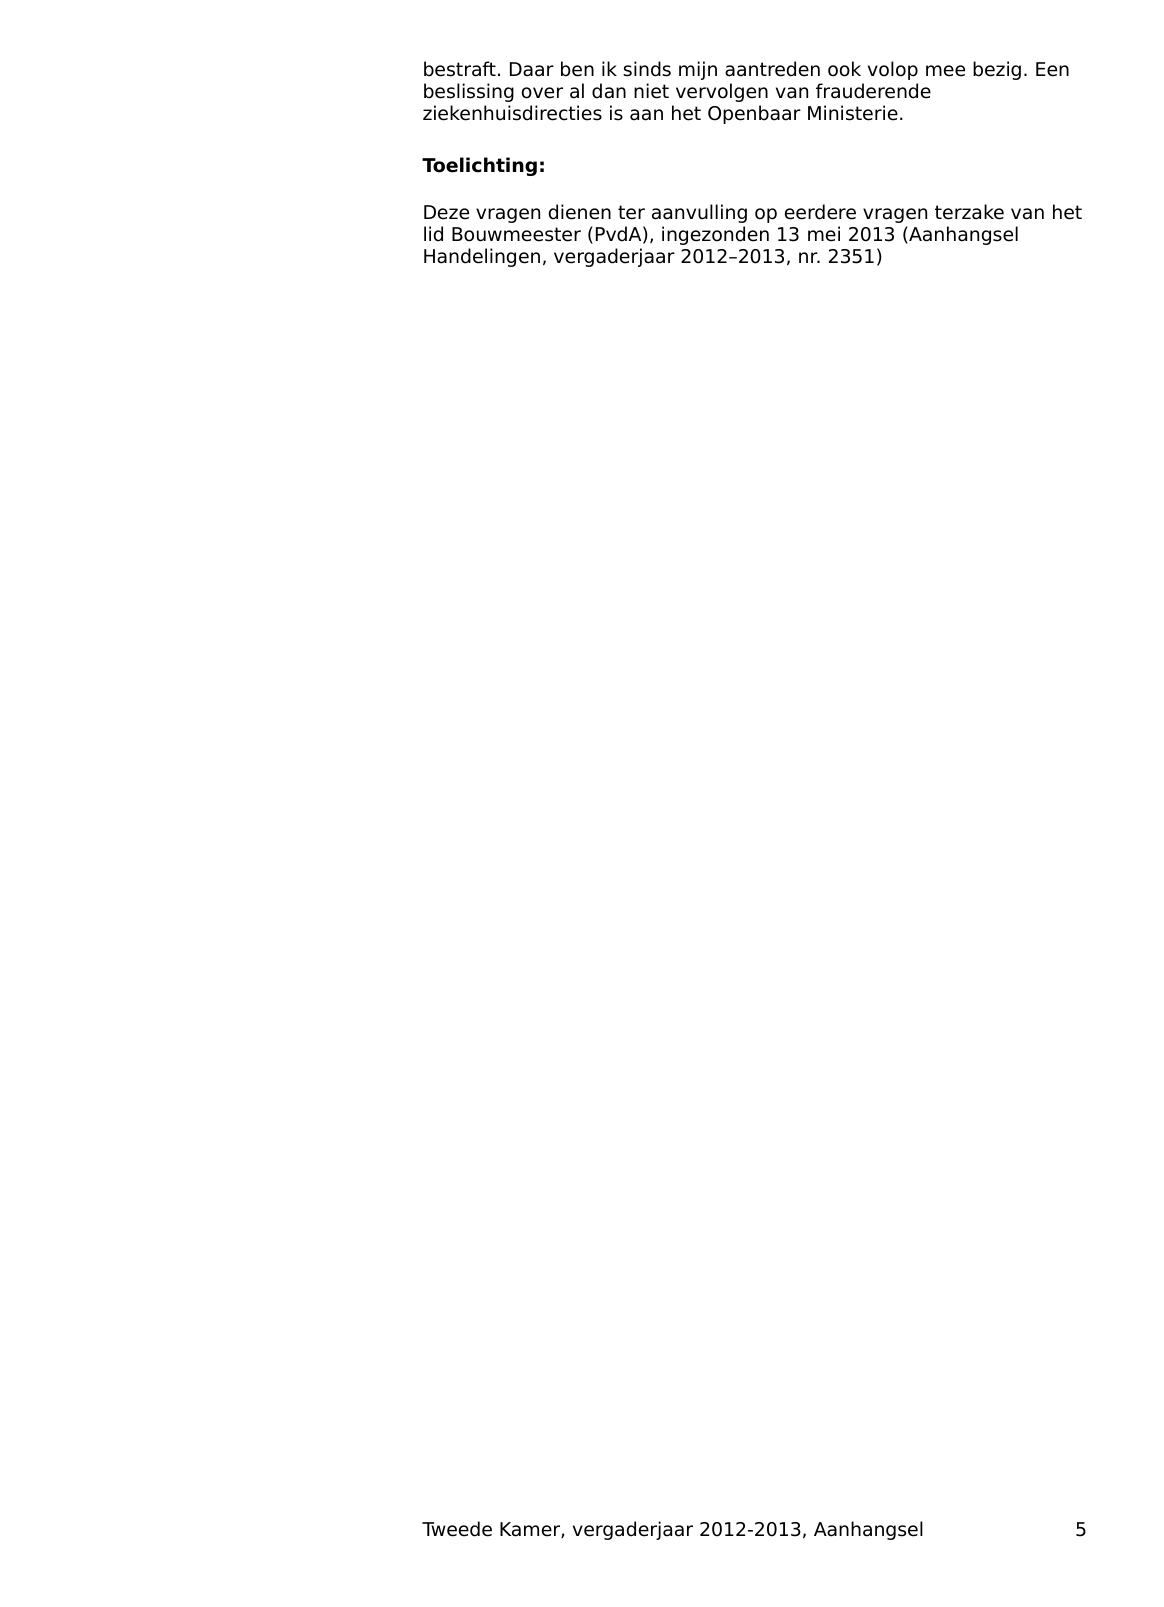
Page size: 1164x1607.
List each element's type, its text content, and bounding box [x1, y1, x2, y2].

subtitle Toelichting: [422, 155, 1087, 177]
text bestraft. Daar ben ik sinds mijn aantreden ook volop mee bezig. Een beslissing over al dan niet vervolgen van frauderende ziekenhuisdirecties is aan het Openbaar Ministerie. [422, 59, 1087, 125]
text Deze vragen dienen ter aanvulling op eerdere vragen terzake van het lid Bouwmeester (PvdA), ingezonden 13 mei 2013 (Aanhangsel Handelingen, vergaderjaar 2012–2013, nr. 2351) [422, 202, 1087, 268]
